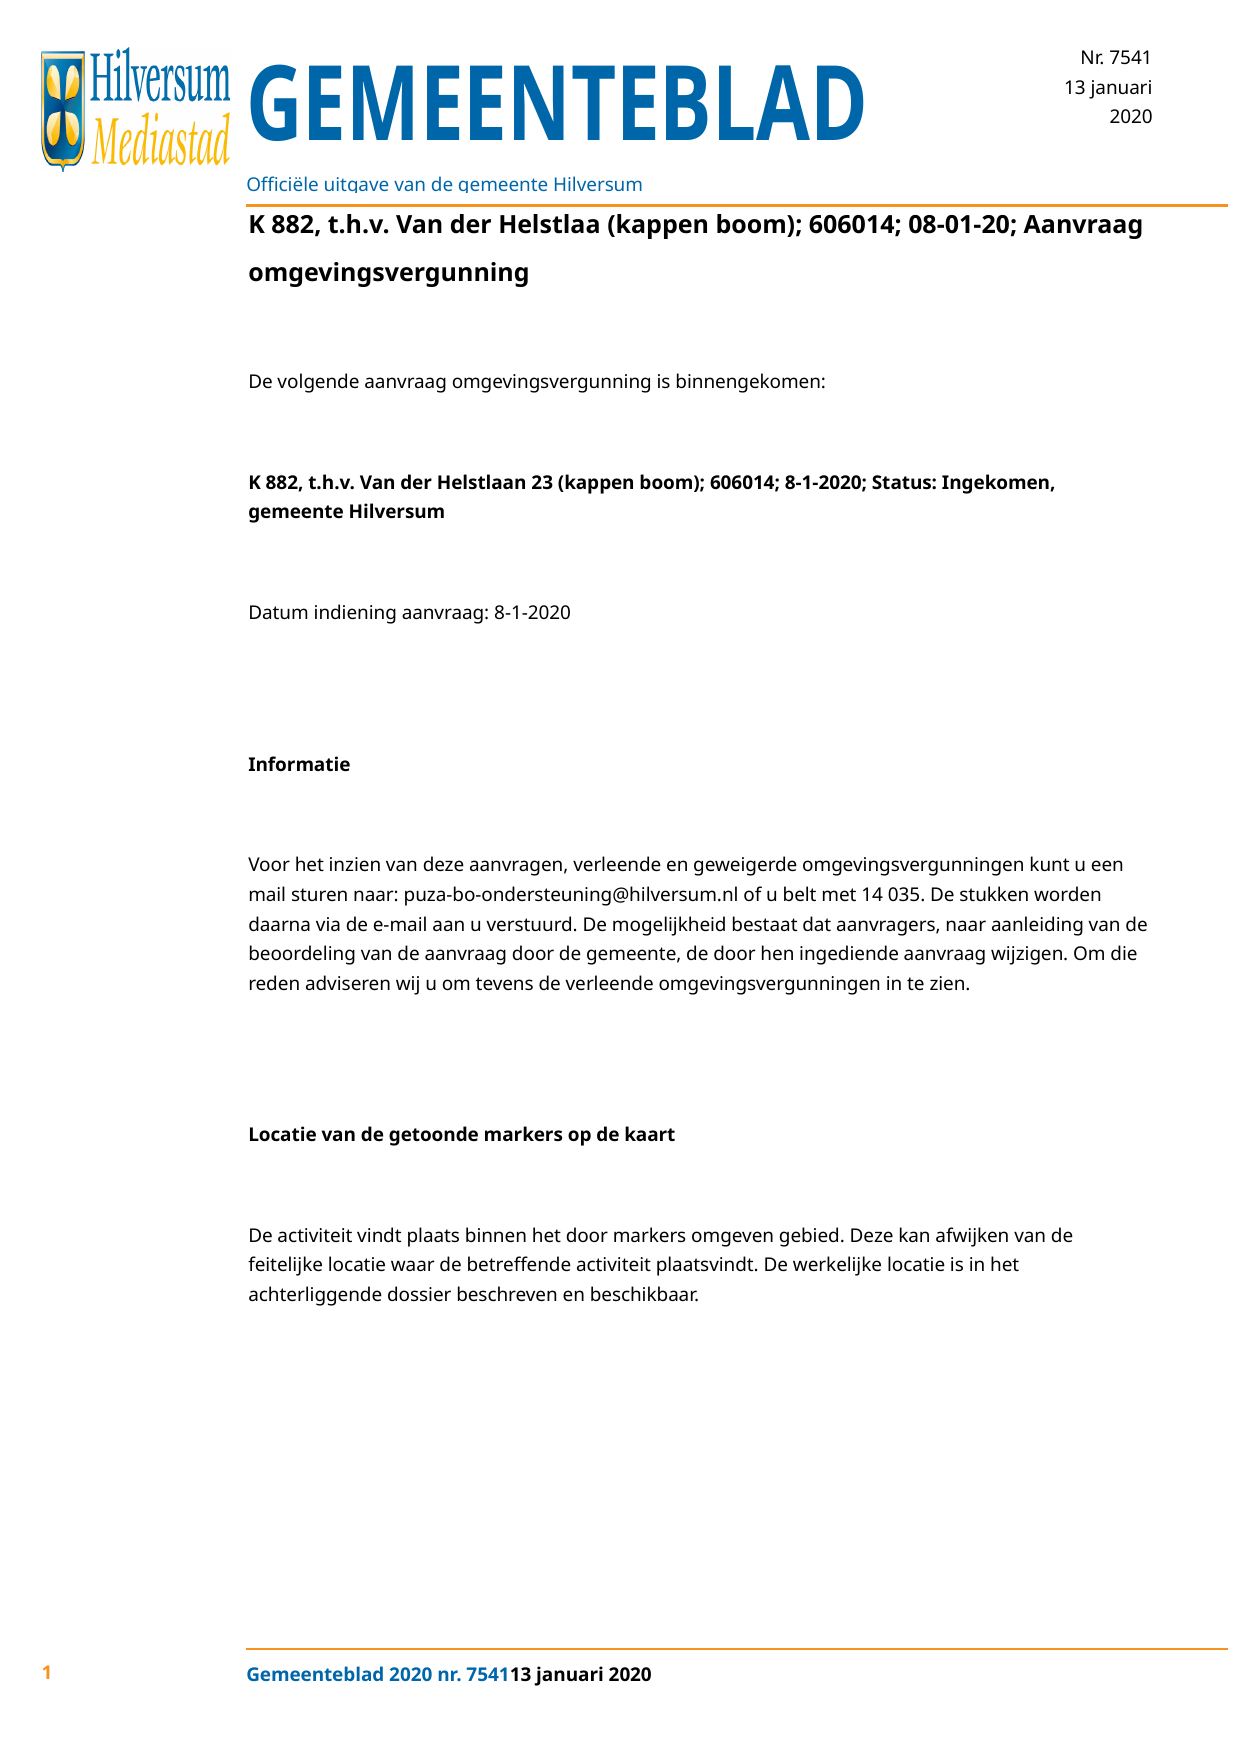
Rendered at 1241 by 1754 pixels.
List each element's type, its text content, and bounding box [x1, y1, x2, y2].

text K 882, t.h.v. Van der Helstlaan 23 (kappen boom); 606014; 8-1-2020; Status: Ingekomen, gemeente Hilversum [248, 469, 1152, 524]
text Informatie [248, 751, 1152, 777]
text De activiteit vindt plaats binnen het door markers omgeven gebied. Deze kan afwijken van de feitelijke locatie waar de betreffende activiteit plaatsvindt. De werkelijke locatie is in het achterliggende dossier beschreven en beschikbaar. [248, 1222, 1152, 1307]
text De volgende aanvraag omgevingsvergunning is binnengekomen: [248, 368, 1152, 394]
text Datum indiening aanvraag: 8-1-2020 [248, 599, 1152, 625]
text K 882, t.h.v. Van der Helstlaa (kappen boom); 606014; 08-01-20; Aanvraag omgevingsvergunning [248, 207, 1152, 288]
text Voor het inzien van deze aanvragen, verleende en geweigerde omgevingsvergunningen kunt u een mail sturen naar: puza-bo-ondersteuning@hilversum.nl of u belt met 14 035. De stukken worden daarna via de e-mail aan u verstuurd. De mogelijkheid bestaat dat aanvragers, naar aanleiding van de beoordeling van de aanvraag door de gemeente, de door hen ingediende aanvraag wijzigen. Om die reden adviseren wij u om tevens de verleende omgevingsvergunningen in te zien. [248, 852, 1152, 996]
picture [41, 47, 231, 172]
text Locatie van de getoonde markers op de kaart [248, 1121, 1152, 1147]
